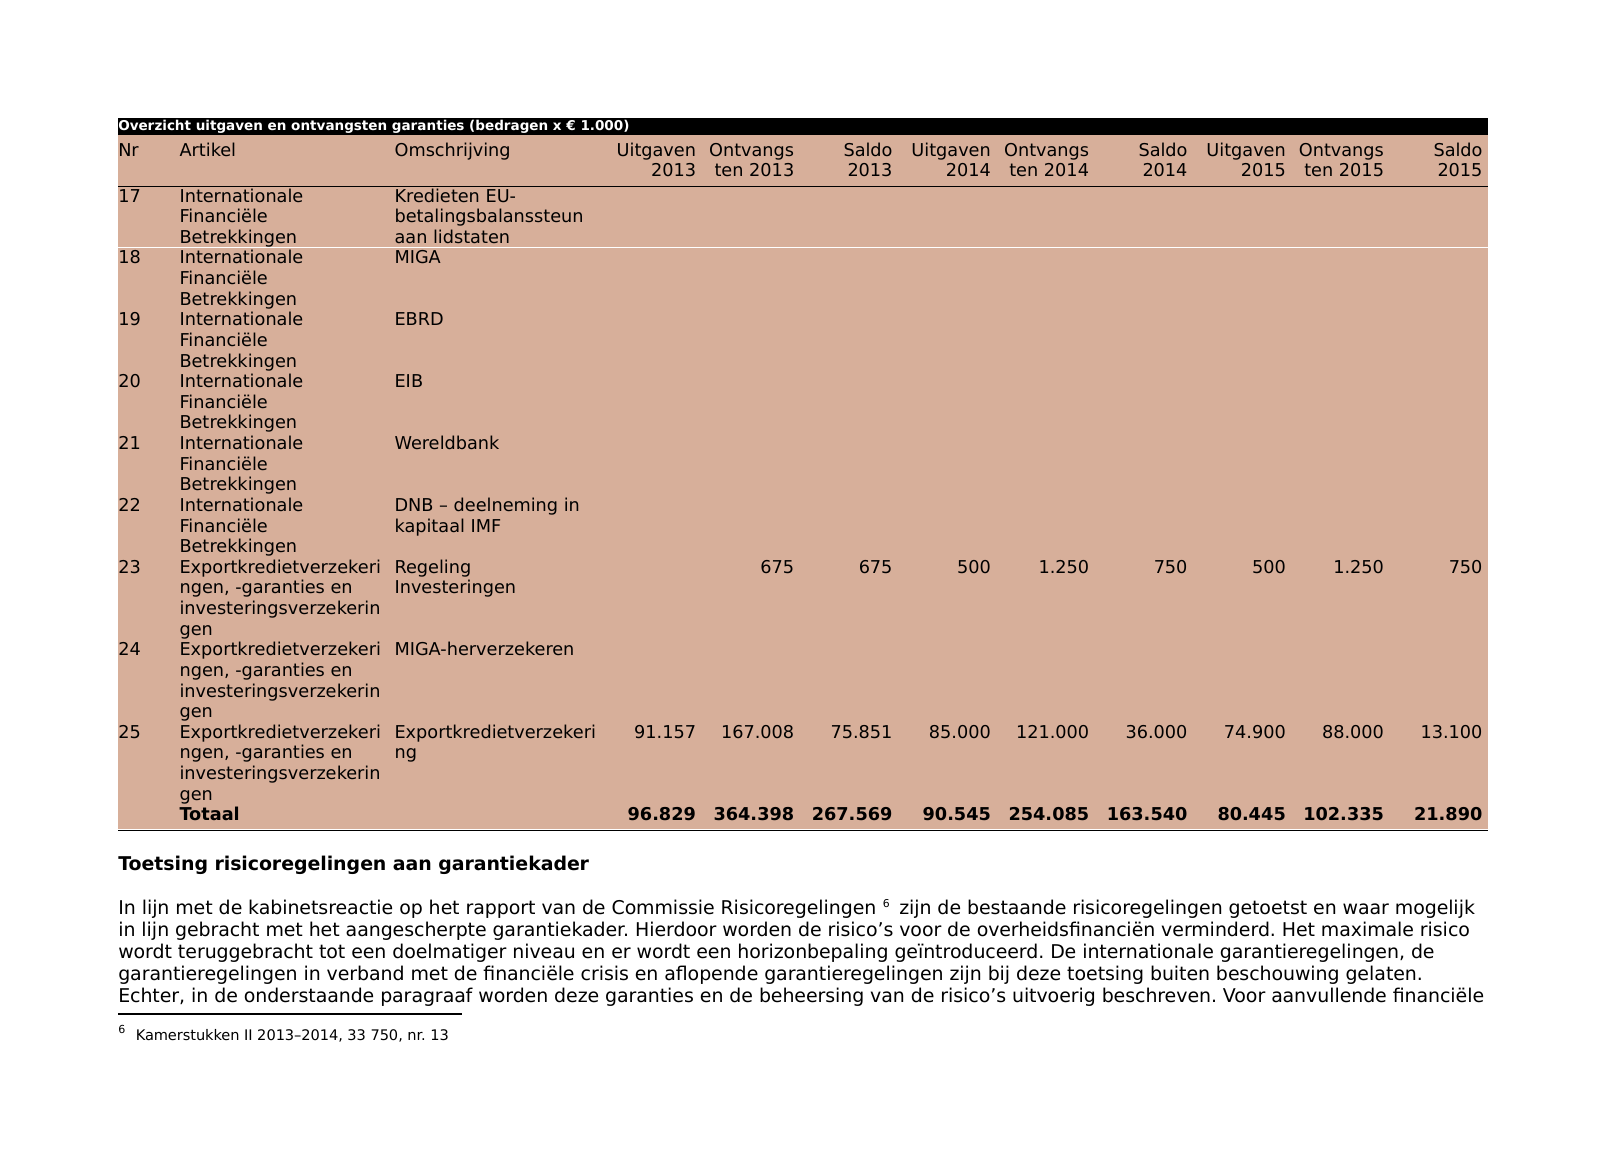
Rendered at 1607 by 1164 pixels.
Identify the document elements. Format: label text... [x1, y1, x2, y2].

table_cell Saldo 2013 [800, 135, 898, 186]
table_cell [800, 495, 898, 557]
table_cell 167.008 [702, 722, 800, 804]
table_cell [1095, 639, 1193, 722]
table_cell [603, 248, 702, 309]
table_cell 364.398 [702, 804, 800, 829]
table_cell [702, 187, 800, 247]
table_cell [997, 309, 1095, 371]
table_cell [1390, 639, 1488, 722]
table_cell [997, 371, 1095, 433]
table_cell 90.545 [898, 804, 997, 829]
table_cell [603, 495, 702, 557]
table_cell 1.250 [1291, 557, 1390, 639]
table_cell [1095, 187, 1193, 247]
table_cell 23 [118, 557, 173, 639]
table_cell [1291, 495, 1390, 557]
table_cell 74.900 [1193, 722, 1291, 804]
table_cell [997, 248, 1095, 309]
table_cell 19 [118, 309, 173, 371]
table_cell Internationale Financiële Betrekkingen [173, 495, 388, 557]
table_cell [1390, 248, 1488, 309]
table_cell [1291, 639, 1390, 722]
table_cell Internationale Financiële Betrekkingen [173, 309, 388, 371]
table_cell 121.000 [997, 722, 1095, 804]
table_cell DNB – deelneming in kapitaal IMF [388, 495, 603, 557]
table_cell [997, 495, 1095, 557]
table_cell [603, 371, 702, 433]
table_cell Exportkredietverzekeringen, -garanties en investeringsverzekeringen [173, 722, 388, 804]
table_cell 500 [1193, 557, 1291, 639]
table_cell [388, 804, 603, 829]
table_cell [898, 495, 997, 557]
table_cell Omschrijving [388, 135, 603, 186]
table_cell Uitgaven 2015 [1193, 135, 1291, 186]
table_cell [1390, 371, 1488, 433]
table_cell [1291, 248, 1390, 309]
table_cell MIGA [388, 248, 603, 309]
table_cell [1291, 187, 1390, 247]
table_cell Internationale Financiële Betrekkingen [173, 187, 388, 247]
table_cell [1390, 309, 1488, 371]
table_cell Internationale Financiële Betrekkingen [173, 371, 388, 433]
table_cell [702, 639, 800, 722]
table_cell [800, 371, 898, 433]
table_cell [603, 187, 702, 247]
table_cell [1193, 187, 1291, 247]
table_cell 500 [898, 557, 997, 639]
table_cell [1193, 433, 1291, 495]
table_cell Saldo 2014 [1095, 135, 1193, 186]
table_cell [702, 433, 800, 495]
table_cell Nr [118, 135, 173, 186]
table_cell 163.540 [1095, 804, 1193, 829]
table_cell [997, 433, 1095, 495]
table_cell 88.000 [1291, 722, 1390, 804]
table_cell [1193, 495, 1291, 557]
subtitle Toetsing risicoregelingen aan garantiekader [118, 853, 1488, 875]
table_cell [997, 639, 1095, 722]
table_cell 24 [118, 639, 173, 722]
table_cell 267.569 [800, 804, 898, 829]
table_cell Wereldbank [388, 433, 603, 495]
table_cell Regeling Investeringen [388, 557, 603, 639]
table_cell Ontvangsten 2015 [1291, 135, 1390, 186]
table_cell [1390, 187, 1488, 247]
table_cell 80.445 [1193, 804, 1291, 829]
table_cell [702, 309, 800, 371]
table_cell [603, 557, 702, 639]
table_cell [898, 187, 997, 247]
table_cell Internationale Financiële Betrekkingen [173, 248, 388, 309]
table_cell [1095, 495, 1193, 557]
table_cell Ontvangsten 2014 [997, 135, 1095, 186]
table_cell EIB [388, 371, 603, 433]
table_cell 750 [1095, 557, 1193, 639]
table_cell [603, 309, 702, 371]
table_cell [603, 639, 702, 722]
table_cell [702, 495, 800, 557]
table_cell [997, 187, 1095, 247]
table_cell 13.100 [1390, 722, 1488, 804]
table_cell 17 [118, 187, 173, 247]
table_cell [603, 433, 702, 495]
table_cell [898, 371, 997, 433]
table_cell 85.000 [898, 722, 997, 804]
table_cell Uitgaven 2014 [898, 135, 997, 186]
table_cell 18 [118, 248, 173, 309]
table_cell EBRD [388, 309, 603, 371]
table_cell 675 [702, 557, 800, 639]
table_cell [1095, 309, 1193, 371]
table_cell 675 [800, 557, 898, 639]
table_cell 22 [118, 495, 173, 557]
text In lijn met de kabinetsreactie op het rapport van de Commissie Risicoregelingen zijn de bestaande risicoregelingen getoetst en waar mogelijk in lijn gebracht met het aangescherpte garantiekader. Hierdoor worden de risico’s voor de overheidsfinanciën verminderd. Het maximale risico wordt teruggebracht tot een doelmatiger niveau en er wordt een horizonbepaling geïntroduceerd. De internationale garantieregelingen, de garantieregelingen in verband met de financiële crisis en aflopende garantieregelingen zijn bij deze toetsing buiten beschouwing gelaten. Echter, in de onderstaande paragraaf worden deze garanties en de beheersing van de risico’s uitvoerig beschreven. Voor aanvullende financiële [118, 897, 1488, 1007]
table_cell [1291, 371, 1390, 433]
table_cell 91.157 [603, 722, 702, 804]
table_cell [1193, 639, 1291, 722]
table_cell 254.085 [997, 804, 1095, 829]
table_cell Artikel [173, 135, 388, 186]
table_cell [800, 187, 898, 247]
table_cell [800, 248, 898, 309]
table_cell Internationale Financiële Betrekkingen [173, 433, 388, 495]
table_cell [1095, 248, 1193, 309]
table_cell [800, 433, 898, 495]
table_cell [800, 639, 898, 722]
table_cell [1193, 371, 1291, 433]
table_header Overzicht uitgaven en ontvangsten garanties (bedragen x € 1.000) [118, 118, 1488, 134]
table_cell Ontvangsten 2013 [702, 135, 800, 186]
table_cell [898, 309, 997, 371]
table_cell Saldo 2015 [1390, 135, 1488, 186]
table_cell [702, 371, 800, 433]
table_cell 75.851 [800, 722, 898, 804]
table_cell [800, 309, 898, 371]
table_cell Exportkredietverzekering [388, 722, 603, 804]
table_cell [1095, 371, 1193, 433]
table_cell Exportkredietverzekeringen, -garanties en investeringsverzekeringen [173, 557, 388, 639]
text Kamerstukken II 2013–2014, 33 750, nr. 13 [118, 1023, 1488, 1045]
table_cell 21 [118, 433, 173, 495]
table_cell [702, 248, 800, 309]
table_cell MIGA-herverzekeren [388, 639, 603, 722]
table_cell [1390, 433, 1488, 495]
table_cell 20 [118, 371, 173, 433]
table_cell 96.829 [603, 804, 702, 829]
table_cell Totaal [173, 804, 388, 829]
table_cell [1193, 309, 1291, 371]
table_cell [1095, 433, 1193, 495]
table_cell 1.250 [997, 557, 1095, 639]
table_cell [898, 248, 997, 309]
table_cell Exportkredietverzekeringen, -garanties en investeringsverzekeringen [173, 639, 388, 722]
table_cell 36.000 [1095, 722, 1193, 804]
table_cell [118, 804, 173, 829]
table_cell [1291, 433, 1390, 495]
table_cell 25 [118, 722, 173, 804]
table_cell Uitgaven 2013 [603, 135, 702, 186]
table_cell [1193, 248, 1291, 309]
table_cell Kredieten EU-betalingsbalanssteun aan lidstaten [388, 187, 603, 247]
table_cell 750 [1390, 557, 1488, 639]
table_cell [898, 433, 997, 495]
table_cell [1390, 495, 1488, 557]
table_cell 21.890 [1390, 804, 1488, 829]
table_cell [1291, 309, 1390, 371]
table_cell 102.335 [1291, 804, 1390, 829]
table_cell [898, 639, 997, 722]
